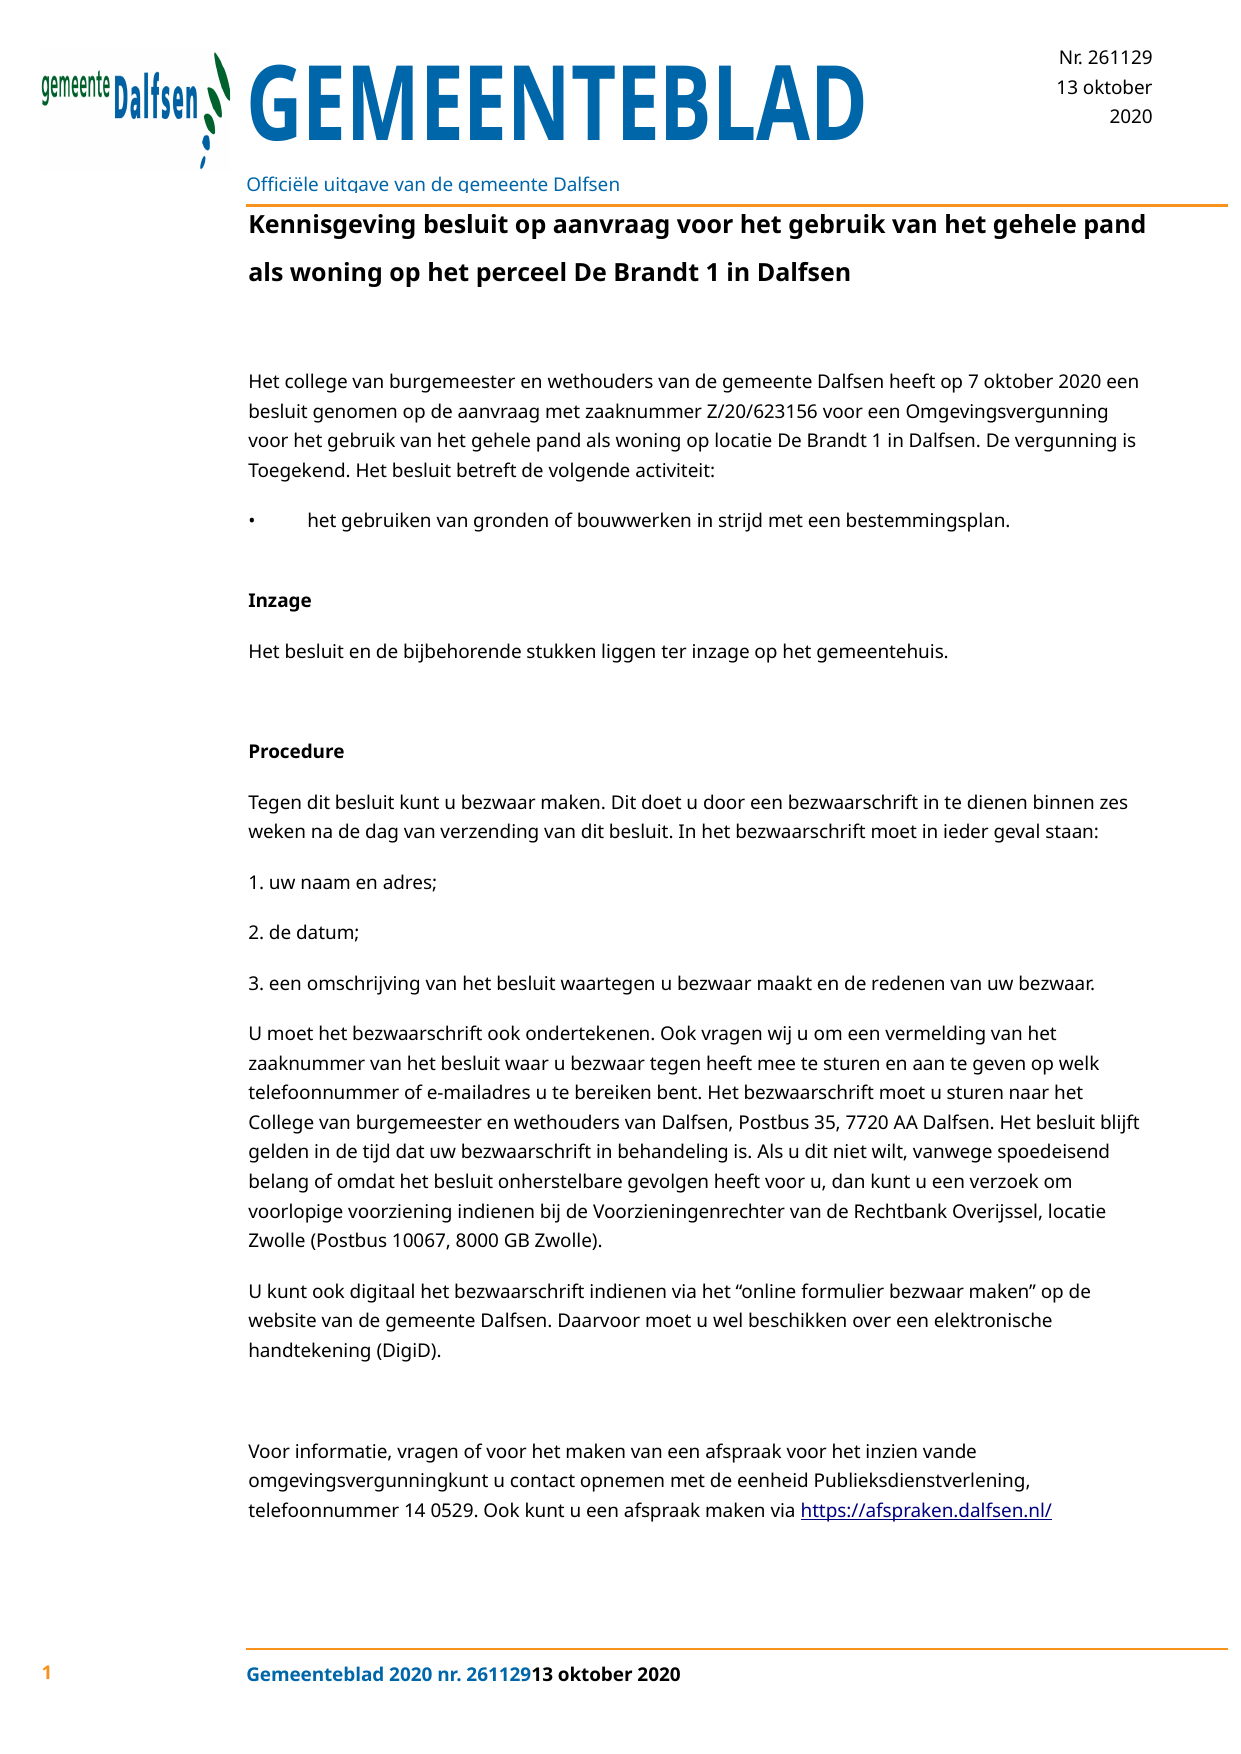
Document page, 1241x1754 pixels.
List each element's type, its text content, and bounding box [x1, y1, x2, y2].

text 3. een omschrijving van het besluit waartegen u bezwaar maakt en de redenen van uw bezwaar. [248, 970, 1152, 996]
text Tegen dit besluit kunt u bezwaar maken. Dit doet u door een bezwaarschrift in te dienen binnen zes weken na de dag van verzending van dit besluit. In het bezwaarschrift moet in ieder geval staan: [248, 789, 1152, 844]
text Kennisgeving besluit op aanvraag voor het gebruik van het gehele pand als woning op het perceel De Brandt 1 in Dalfsen [248, 207, 1152, 288]
text Het college van burgemeester en wethouders van de gemeente Dalfsen heeft op 7 oktober 2020 een besluit genomen op de aanvraag met zaaknummer Z/20/623156 voor een Omgevingsvergunning voor het gebruik van het gehele pand als woning op locatie De Brandt 1 in Dalfsen. De vergunning is Toegekend. Het besluit betreft de volgende activiteit: [248, 368, 1152, 483]
picture [41, 47, 231, 172]
text U kunt ook digitaal het bezwaarschrift indienen via het “online formulier bezwaar maken” op de website van de gemeente Dalfsen. Daarvoor moet u wel beschikken over een elektronische handtekening (DigiD). [248, 1278, 1152, 1363]
text Voor informatie, vragen of voor het maken van een afspraak voor het inzien vande omgevingsvergunningkunt u contact opnemen met de eenheid Publieksdienstverlening, telefoonnummer 14 0529. Ook kunt u een afspraak maken via https://afspraken.dalfsen.nl/ [248, 1438, 1152, 1523]
text Het besluit en de bijbehorende stukken liggen ter inzage op het gemeentehuis. [248, 638, 1152, 664]
text U moet het bezwaarschrift ook ondertekenen. Ook vragen wij u om een vermelding van het zaaknummer van het besluit waar u bezwaar tegen heeft mee te sturen en aan te geven op welk telefoonnummer of e-mailadres u te bereiken bent. Het bezwaarschrift moet u sturen naar het College van burgemeester en wethouders van Dalfsen, Postbus 35, 7720 AA Dalfsen. Het besluit blijft gelden in de tijd dat uw bezwaarschrift in behandeling is. Als u dit niet wilt, vanwege spoedeisend belang of omdat het besluit onherstelbare gevolgen heeft voor u, dan kunt u een verzoek om voorlopige voorziening indienen bij de Voorzieningenrechter van de Rechtbank Overijssel, locatie Zwolle (Postbus 10067, 8000 GB Zwolle). [248, 1020, 1152, 1253]
text Procedure [248, 739, 1152, 764]
list het gebruiken van gronden of bouwwerken in strijd met een bestemmingsplan. [248, 507, 1152, 533]
text 1. uw naam en adres; [248, 869, 1152, 895]
text 2. de datum; [248, 919, 1152, 945]
text Inzage [248, 587, 1152, 613]
